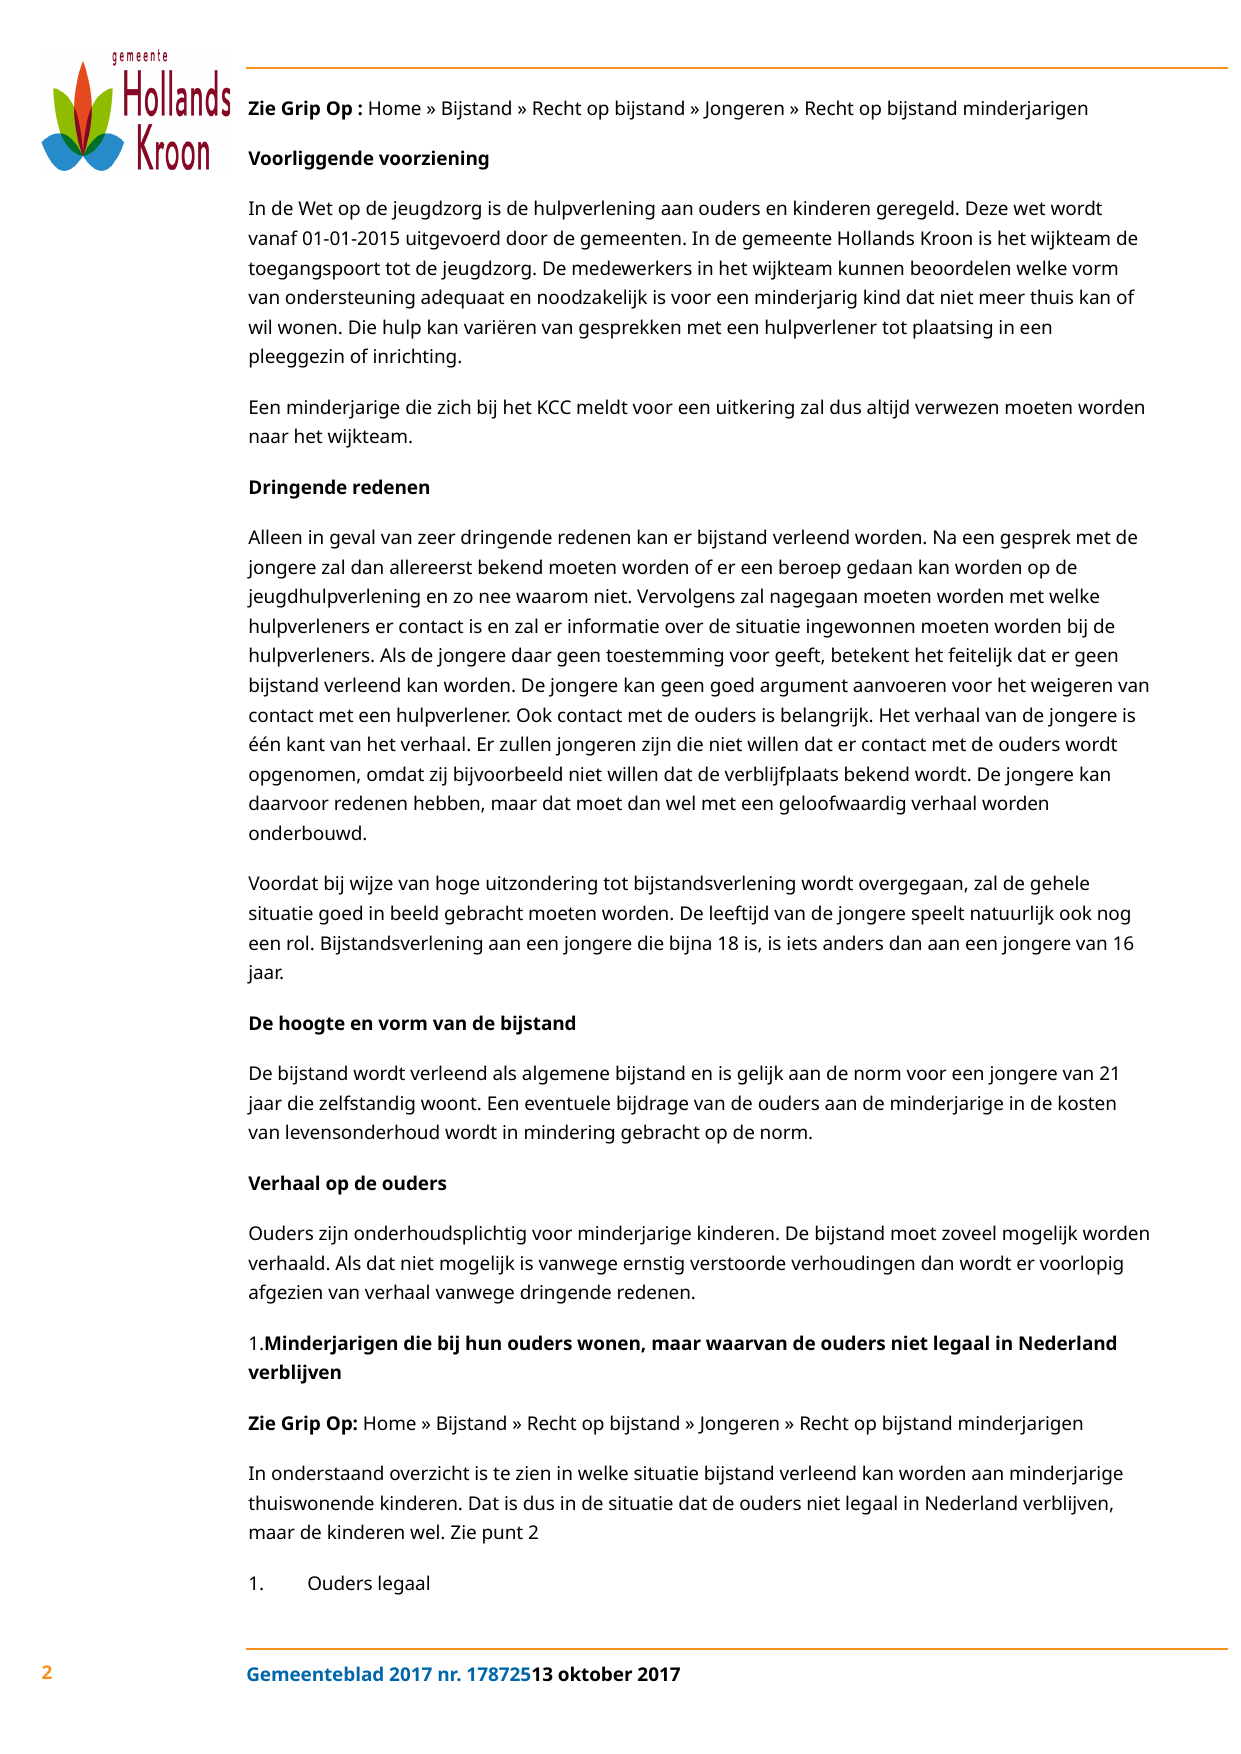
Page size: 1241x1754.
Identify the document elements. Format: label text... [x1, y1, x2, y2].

text Voordat bij wijze van hoge uitzondering tot bijstandsverlening wordt overgegaan, zal de gehele situatie goed in beeld gebracht moeten worden. De leeftijd van de jongere speelt natuurlijk ook nog een rol. Bijstandsverlening aan een jongere die bijna 18 is, is iets anders dan aan een jongere van 16 jaar. [248, 871, 1152, 985]
picture [41, 47, 231, 172]
text Zie Grip Op : Home » Bijstand » Recht op bijstand » Jongeren » Recht op bijstand minderjarigen [248, 95, 1152, 121]
list Ouders legaal [248, 1570, 1152, 1596]
text Zie Grip Op: Home » Bijstand » Recht op bijstand » Jongeren » Recht op bijstand minderjarigen [248, 1410, 1152, 1436]
text Alleen in geval van zeer dringende redenen kan er bijstand verleend worden. Na een gesprek met de jongere zal dan allereerst bekend moeten worden of er een beroep gedaan kan worden op de jeugdhulpverlening en zo nee waarom niet. Vervolgens zal nagegaan moeten worden met welke hulpverleners er contact is en zal er informatie over de situatie ingewonnen moeten worden bij de hulpverleners. Als de jongere daar geen toestemming voor geeft, betekent het feitelijk dat er geen bijstand verleend kan worden. De jongere kan geen goed argument aanvoeren voor het weigeren van contact met een hulpverlener. Ook contact met de ouders is belangrijk. Het verhaal van de jongere is één kant van het verhaal. Er zullen jongeren zijn die niet willen dat er contact met de ouders wordt opgenomen, omdat zij bijvoorbeeld niet willen dat de verblijfplaats bekend wordt. De jongere kan daarvoor redenen hebben, maar dat moet dan wel met een geloofwaardig verhaal worden onderbouwd. [248, 524, 1152, 846]
text In de Wet op de jeugdzorg is de hulpverlening aan ouders en kinderen geregeld. Deze wet wordt vanaf 01-01-2015 uitgevoerd door de gemeenten. In de gemeente Hollands Kroon is het wijkteam de toegangspoort tot de jeugdzorg. De medewerkers in het wijkteam kunnen beoordelen welke vorm van ondersteuning adequaat en noodzakelijk is voor een minderjarig kind dat niet meer thuis kan of wil wonen. Die hulp kan variëren van gesprekken met een hulpverlener tot plaatsing in een pleeggezin of inrichting. [248, 196, 1152, 369]
text Dringende redenen [248, 474, 1152, 500]
text Voorliggende voorziening [248, 145, 1152, 171]
text De hoogte en vorm van de bijstand [248, 1010, 1152, 1036]
text Een minderjarige die zich bij het KCC meldt voor een uitkering zal dus altijd verwezen moeten worden naar het wijkteam. [248, 394, 1152, 449]
text In onderstaand overzicht is te zien in welke situatie bijstand verleend kan worden aan minderjarige thuiswonende kinderen. Dat is dus in de situatie dat de ouders niet legaal in Nederland verblijven, maar de kinderen wel. Zie punt 2 [248, 1460, 1152, 1545]
text Ouders zijn onderhoudsplichtig voor minderjarige kinderen. De bijstand moet zoveel mogelijk worden verhaald. Als dat niet mogelijk is vanwege ernstig verstoorde verhoudingen dan wordt er voorlopig afgezien van verhaal vanwege dringende redenen. [248, 1220, 1152, 1305]
text Verhaal op de ouders [248, 1170, 1152, 1196]
text De bijstand wordt verleend als algemene bijstand en is gelijk aan de norm voor een jongere van 21 jaar die zelfstandig woont. Een eventuele bijdrage van de ouders aan de minderjarige in de kosten van levensonderhoud wordt in mindering gebracht op de norm. [248, 1060, 1152, 1145]
text 1.Minderjarigen die bij hun ouders wonen, maar waarvan de ouders niet legaal in Nederland verblijven [248, 1330, 1152, 1385]
